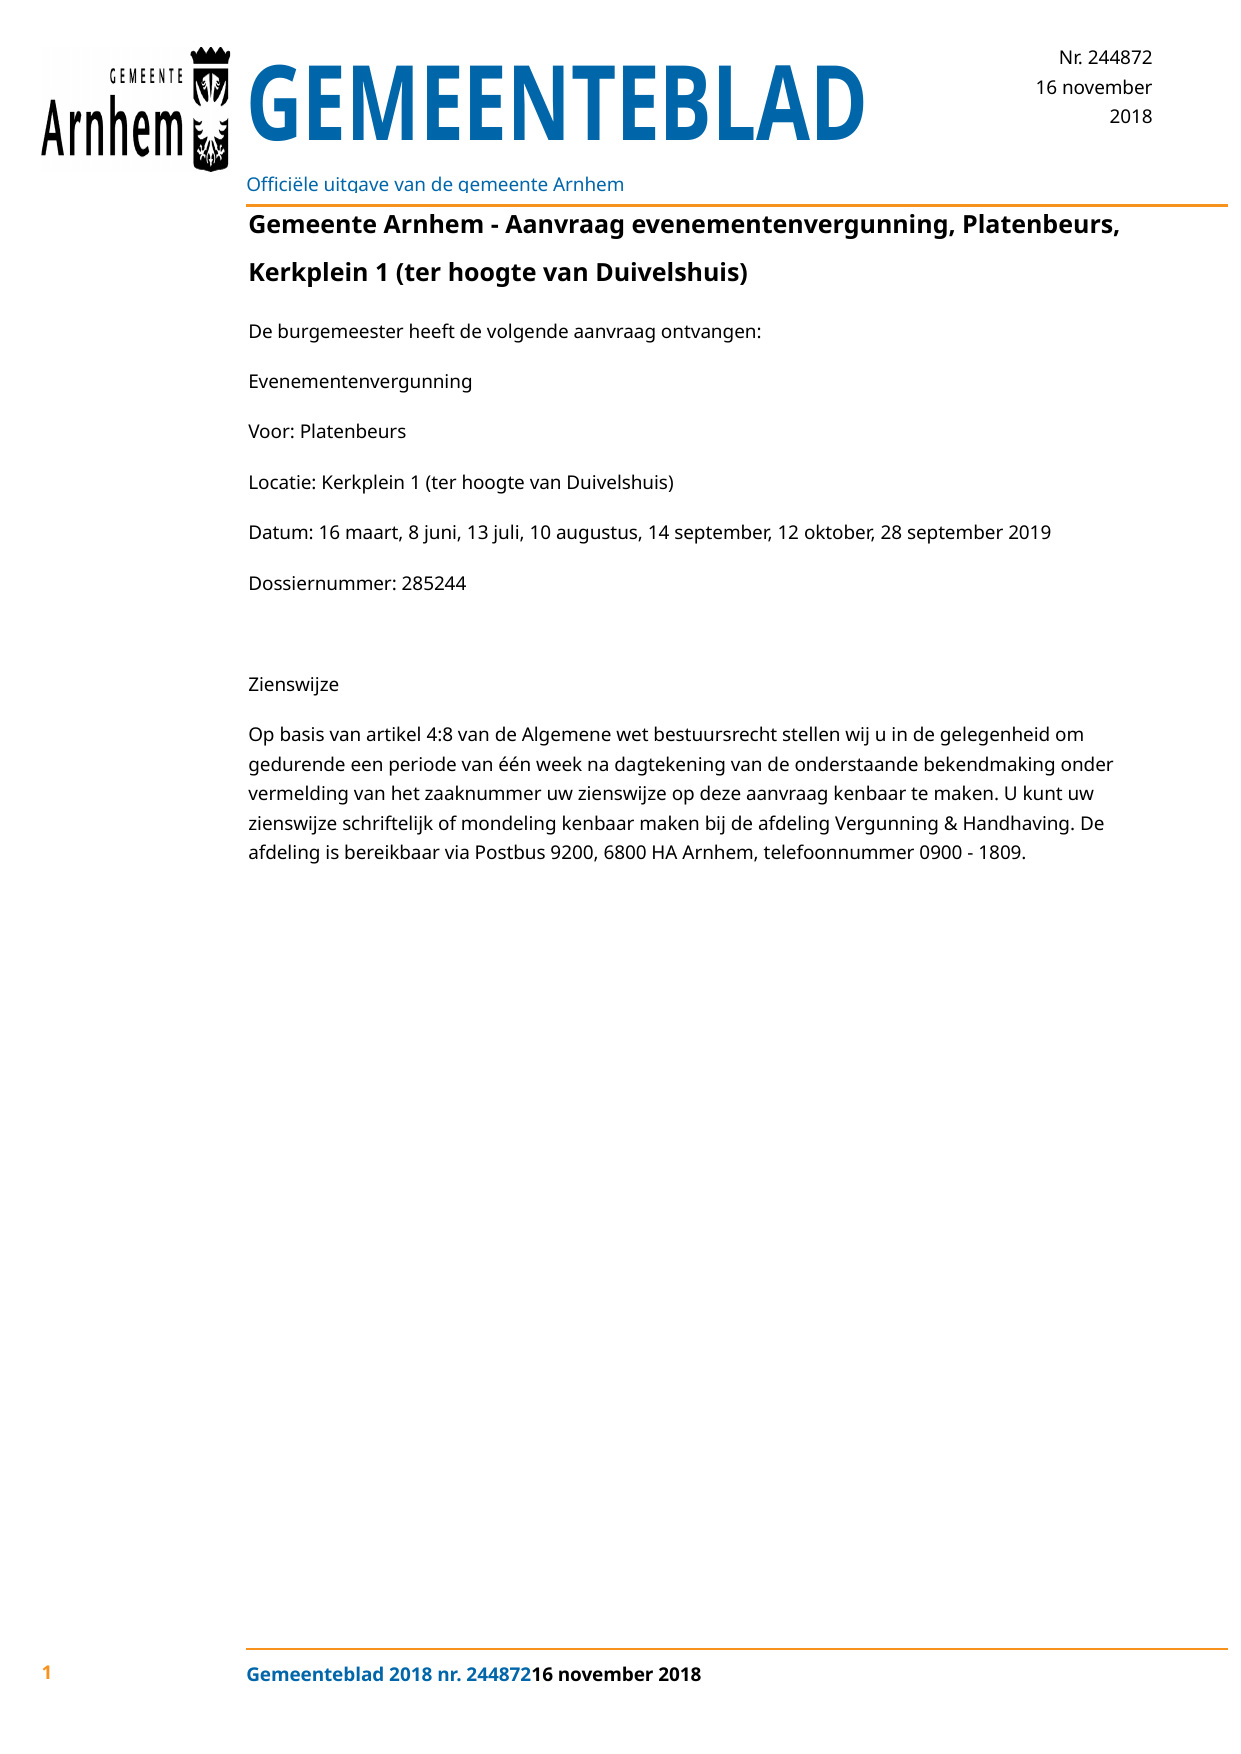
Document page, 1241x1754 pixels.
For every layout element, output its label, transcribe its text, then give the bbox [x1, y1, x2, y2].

text Zienswijze [248, 671, 1152, 697]
text Evenementenvergunning [248, 368, 1152, 394]
text Locatie: Kerkplein 1 (ter hoogte van Duivelshuis) [248, 469, 1152, 495]
text Gemeente Arnhem - Aanvraag evenementenvergunning, Platenbeurs, Kerkplein 1 (ter hoogte van Duivelshuis) [248, 207, 1152, 288]
text De burgemeester heeft de volgende aanvraag ontvangen: [248, 318, 1152, 344]
text Dossiernummer: 285244 [248, 570, 1152, 596]
text Op basis van artikel 4:8 van de Algemene wet bestuursrecht stellen wij u in de gelegenheid om gedurende een periode van één week na dagtekening van de onderstaande bekendmaking onder vermelding van het zaaknummer uw zienswijze op deze aanvraag kenbaar te maken. U kunt uw zienswijze schriftelijk of mondeling kenbaar maken bij de afdeling Vergunning & Handhaving. De afdeling is bereikbaar via Postbus 9200, 6800 HA Arnhem, telefoonnummer 0900 - 1809. [248, 721, 1152, 865]
picture [41, 47, 231, 172]
text Voor: Platenbeurs [248, 419, 1152, 444]
text Datum: 16 maart, 8 juni, 13 juli, 10 augustus, 14 september, 12 oktober, 28 september 2019 [248, 519, 1152, 545]
